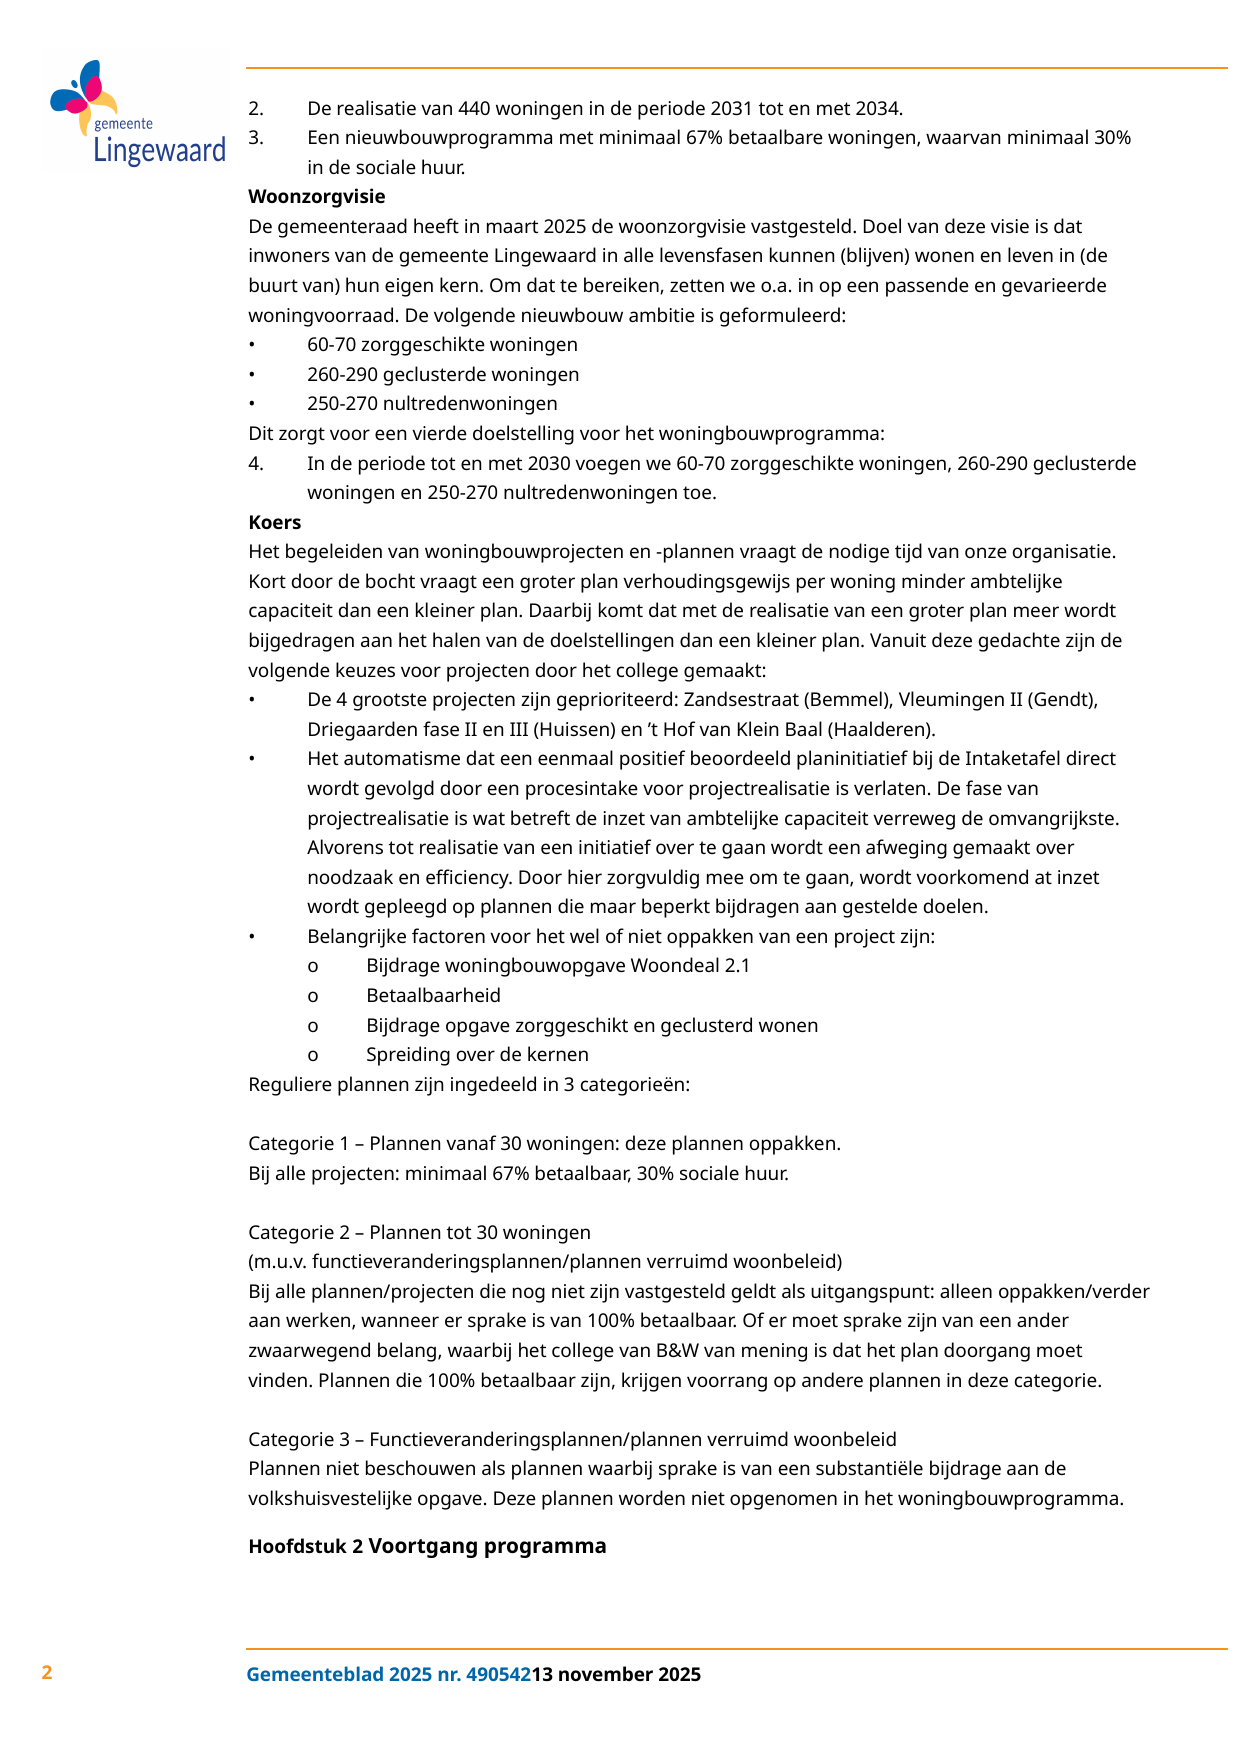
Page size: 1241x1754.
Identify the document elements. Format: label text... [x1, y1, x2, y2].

text Koers [248, 509, 1152, 535]
text Plannen niet beschouwen als plannen waarbij sprake is van een substantiële bijdrage aan de volkshuisvestelijke opgave. Deze plannen worden niet opgenomen in het woningbouwprogramma. [248, 1456, 1152, 1511]
list In de periode tot en met 2030 voegen we 60-70 zorggeschikte woningen, 260-290 geclusterde woningen en 250-270 nultredenwoningen toe. [248, 450, 1152, 505]
list De 4 grootste projecten zijn geprioriteerd: Zandsestraat (Bemmel), Vleumingen II (Gendt), Driegaarden fase II en III (Huissen) en ’t Hof van Klein Baal (Haalderen). [248, 686, 1152, 742]
text (m.u.v. functieveranderingsplannen/plannen verruimd woonbeleid) [248, 1248, 1152, 1274]
text Dit zorgt voor een vierde doelstelling voor het woningbouwprogramma: [248, 420, 1152, 446]
list Het automatisme dat een eenmaal positief beoordeeld planinitiatief bij de Intaketafel direct wordt gevolgd door een procesintake voor projectrealisatie is verlaten. De fase van projectrealisatie is wat betreft de inzet van ambtelijke capaciteit verreweg de omvangrijkste. Alvorens tot realisatie van een initiatief over te gaan wordt een afweging gemaakt over noodzaak en efficiency. Door hier zorgvuldig mee om te gaan, wordt voorkomend at inzet wordt gepleegd op plannen die maar beperkt bijdragen aan gestelde doelen. [248, 746, 1152, 919]
list 250-270 nultredenwoningen [248, 391, 1152, 416]
text De gemeenteraad heeft in maart 2025 de woonzorgvisie vastgesteld. Doel van deze visie is dat inwoners van de gemeente Lingewaard in alle levensfasen kunnen (blijven) wonen en leven in (de buurt van) hun eigen kern. Om dat te bereiken, zetten we o.a. in op een passende en gevarieerde woningvoorraad. De volgende nieuwbouw ambitie is geformuleerd: [248, 213, 1152, 328]
text Hoofdstuk 2 Voortgang programma [248, 1531, 1152, 1559]
list Belangrijke factoren voor het wel of niet oppakken van een project zijn: [248, 923, 1152, 949]
list De realisatie van 440 woningen in de periode 2031 tot en met 2034. [248, 95, 1152, 121]
text Reguliere plannen zijn ingedeeld in 3 categorieën: [248, 1071, 1152, 1097]
list 260-290 geclusterde woningen [248, 361, 1152, 387]
list Spreiding over de kernen [307, 1041, 1152, 1067]
text Bij alle plannen/projecten die nog niet zijn vastgesteld geldt als uitgangspunt: alleen oppakken/verder aan werken, wanneer er sprake is van 100% betaalbaar. Of er moet sprake zijn van een ander zwaarwegend belang, waarbij het college van B&W van mening is dat het plan doorgang moet vinden. Plannen die 100% betaalbaar zijn, krijgen voorrang op andere plannen in deze categorie. [248, 1278, 1152, 1393]
text Bij alle projecten: minimaal 67% betaalbaar, 30% sociale huur. [248, 1160, 1152, 1186]
text Categorie 1 – Plannen vanaf 30 woningen: deze plannen oppakken. [248, 1130, 1152, 1156]
list Bijdrage woningbouwopgave Woondeal 2.1 [307, 953, 1152, 978]
list Betaalbaarheid [307, 982, 1152, 1008]
text Categorie 2 – Plannen tot 30 woningen [248, 1219, 1152, 1245]
list Een nieuwbouwprogramma met minimaal 67% betaalbare woningen, waarvan minimaal 30% in de sociale huur. [248, 124, 1152, 180]
text Categorie 3 – Functieveranderingsplannen/plannen verruimd woonbeleid [248, 1426, 1152, 1452]
text Het begeleiden van woningbouwprojecten en -plannen vraagt de nodige tijd van onze organisatie. Kort door de bocht vraagt een groter plan verhoudingsgewijs per woning minder ambtelijke capaciteit dan een kleiner plan. Daarbij komt dat met de realisatie van een groter plan meer wordt bijgedragen aan het halen van de doelstellingen dan een kleiner plan. Vanuit deze gedachte zijn de volgende keuzes voor projecten door het college gemaakt: [248, 538, 1152, 683]
list 60-70 zorggeschikte woningen [248, 331, 1152, 357]
picture [41, 47, 231, 172]
text Woonzorgvisie [248, 183, 1152, 209]
list Bijdrage opgave zorggeschikt en geclusterd wonen [307, 1012, 1152, 1038]
